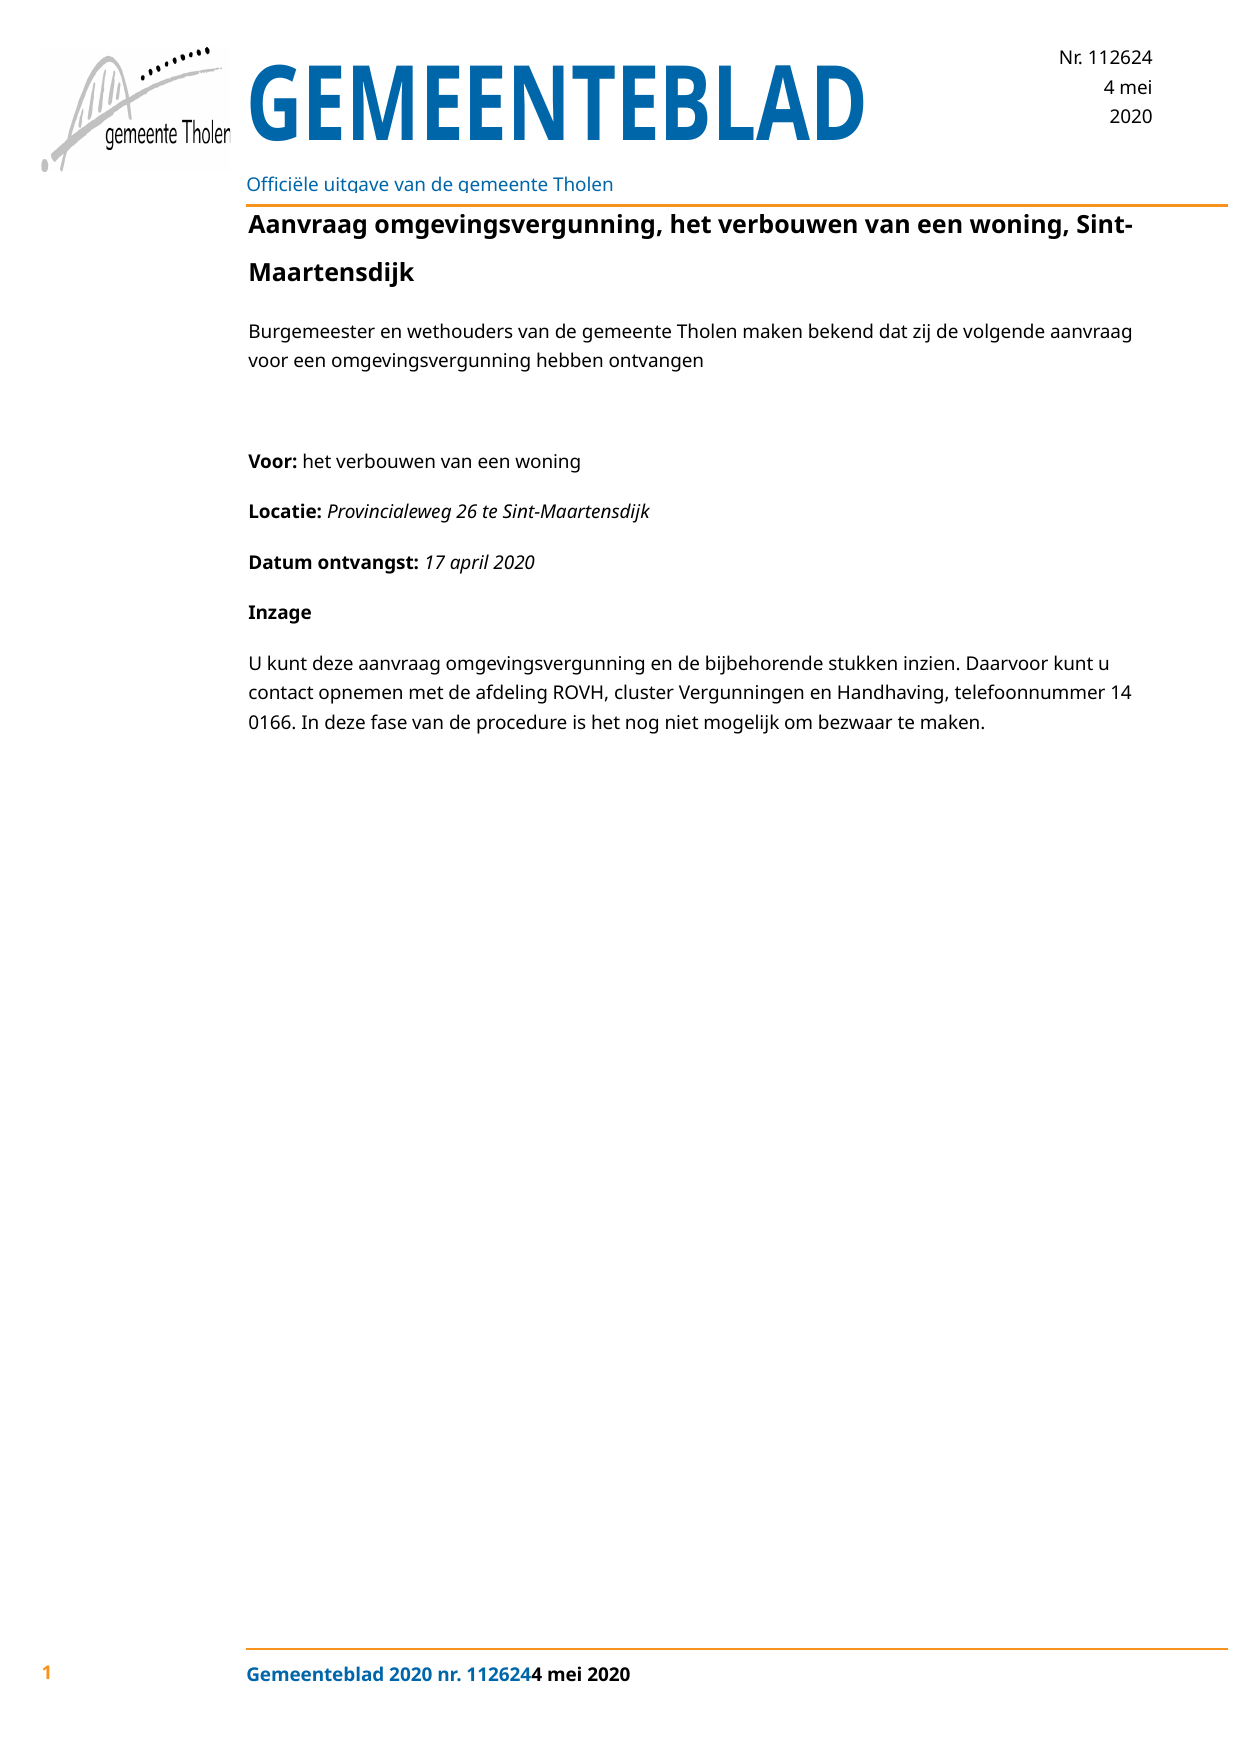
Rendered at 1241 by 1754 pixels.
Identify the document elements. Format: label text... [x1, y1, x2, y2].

text Voor: het verbouwen van een woning [248, 448, 1152, 474]
text Burgemeester en wethouders van de gemeente Tholen maken bekend dat zij de volgende aanvraag voor een omgevingsvergunning hebben ontvangen [248, 318, 1152, 373]
picture [41, 47, 231, 172]
text Inzage [248, 599, 1152, 625]
text Locatie: Provincialeweg 26 te Sint-Maartensdijk [248, 499, 1152, 524]
text Aanvraag omgevingsvergunning, het verbouwen van een woning, Sint-Maartensdijk [248, 207, 1152, 288]
text U kunt deze aanvraag omgevingsvergunning en de bijbehorende stukken inzien. Daarvoor kunt u contact opnemen met de afdeling ROVH, cluster Vergunningen en Handhaving, telefoonnummer 14 0166. In deze fase van de procedure is het nog niet mogelijk om bezwaar te maken. [248, 650, 1152, 735]
text Datum ontvangst: 17 april 2020 [248, 549, 1152, 575]
